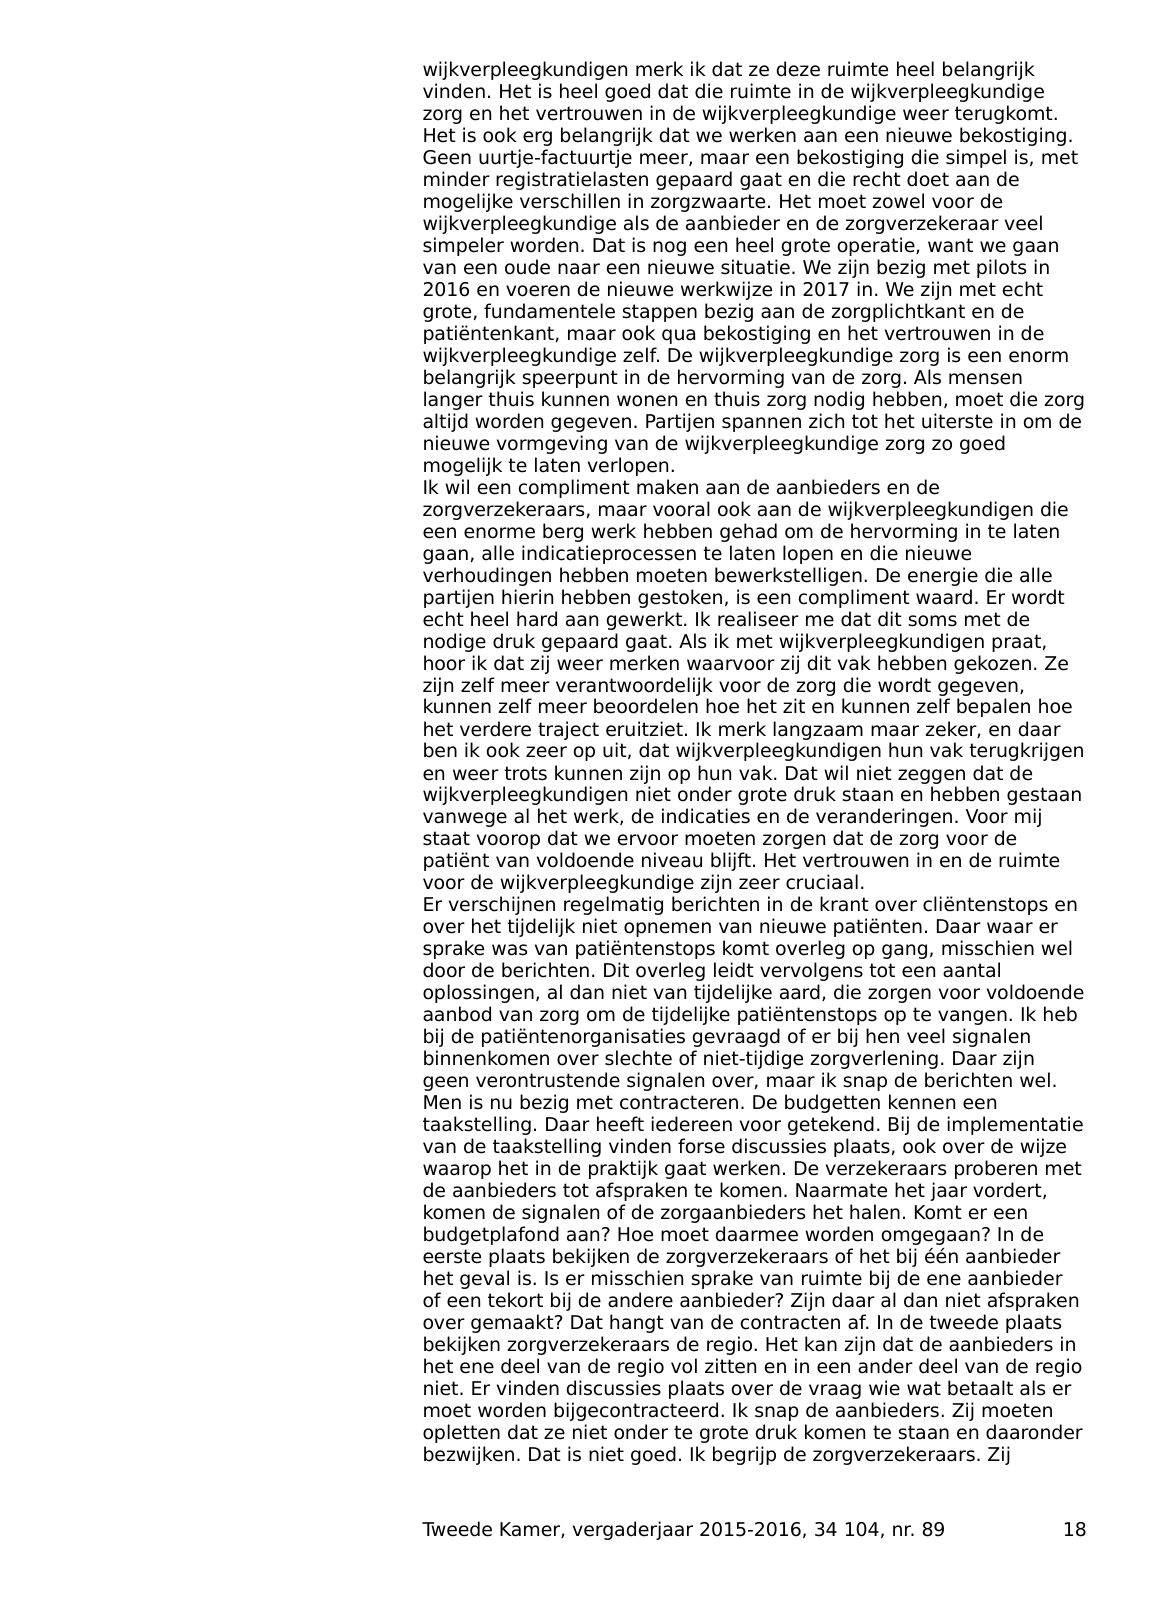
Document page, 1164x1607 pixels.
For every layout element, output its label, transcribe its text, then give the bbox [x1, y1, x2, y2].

text Het is ook erg belangrijk dat we werken aan een nieuwe bekostiging. Geen uurtje-factuurtje meer, maar een bekostiging die simpel is, met minder registratielasten gepaard gaat en die recht doet aan de mogelijke verschillen in zorgzwaarte. Het moet zowel voor de wijkverpleegkundige als de aanbieder en de zorgverzekeraar veel simpeler worden. Dat is nog een heel grote operatie, want we gaan van een oude naar een nieuwe situatie. We zijn bezig met pilots in 2016 en voeren de nieuwe werkwijze in 2017 in. We zijn met echt grote, fundamentele stappen bezig aan de zorgplichtkant en de patiëntenkant, maar ook qua bekostiging en het vertrouwen in de wijkverpleegkundige zelf. De wijkverpleegkundige zorg is een enorm belangrijk speerpunt in de hervorming van de zorg. Als mensen langer thuis kunnen wonen en thuis zorg nodig hebben, moet die zorg altijd worden gegeven. Partijen spannen zich tot het uiterste in om de nieuwe vormgeving van de wijkverpleegkundige zorg zo goed mogelijk te laten verlopen. [422, 125, 1087, 477]
text Ik wil een compliment maken aan de aanbieders en de zorgverzekeraars, maar vooral ook aan de wijkverpleegkundigen die een enorme berg werk hebben gehad om de hervorming in te laten gaan, alle indicatieprocessen te laten lopen en die nieuwe verhoudingen hebben moeten bewerkstelligen. De energie die alle partijen hierin hebben gestoken, is een compliment waard. Er wordt echt heel hard aan gewerkt. Ik realiseer me dat dit soms met de nodige druk gepaard gaat. Als ik met wijkverpleegkundigen praat, hoor ik dat zij weer merken waarvoor zij dit vak hebben gekozen. Ze zijn zelf meer verantwoordelijk voor de zorg die wordt gegeven, kunnen zelf meer beoordelen hoe het zit en kunnen zelf bepalen hoe het verdere traject eruitziet. Ik merk langzaam maar zeker, en daar ben ik ook zeer op uit, dat wijkverpleegkundigen hun vak terugkrijgen en weer trots kunnen zijn op hun vak. Dat wil niet zeggen dat de wijkverpleegkundigen niet onder grote druk staan en hebben gestaan vanwege al het werk, de indicaties en de veranderingen. Voor mij staat voorop dat we ervoor moeten zorgen dat de zorg voor de patiënt van voldoende niveau blijft. Het vertrouwen in en de ruimte voor de wijkverpleegkundige zijn zeer cruciaal. [422, 477, 1087, 894]
text Er verschijnen regelmatig berichten in de krant over cliëntenstops en over het tijdelijk niet opnemen van nieuwe patiënten. Daar waar er sprake was van patiëntenstops komt overleg op gang, misschien wel door de berichten. Dit overleg leidt vervolgens tot een aantal oplossingen, al dan niet van tijdelijke aard, die zorgen voor voldoende aanbod van zorg om de tijdelijke patiëntenstops op te vangen. Ik heb bij de patiëntenorganisaties gevraagd of er bij hen veel signalen binnenkomen over slechte of niet-tijdige zorgverlening. Daar zijn geen verontrustende signalen over, maar ik snap de berichten wel. Men is nu bezig met contracteren. De budgetten kennen een taakstelling. Daar heeft iedereen voor getekend. Bij de implementatie van de taakstelling vinden forse discussies plaats, ook over de wijze waarop het in de praktijk gaat werken. De verzekeraars proberen met de aanbieders tot afspraken te komen. Naarmate het jaar vordert, komen de signalen of de zorgaanbieders het halen. Komt er een budgetplafond aan? Hoe moet daarmee worden omgegaan? In de eerste plaats bekijken de zorgverzekeraars of het bij één aanbieder het geval is. Is er misschien sprake van ruimte bij de ene aanbieder of een tekort bij de andere aanbieder? Zijn daar al dan niet afspraken over gemaakt? Dat hangt van de contracten af. In de tweede plaats bekijken zorgverzekeraars de regio. Het kan zijn dat de aanbieders in het ene deel van de regio vol zitten en in een ander deel van de regio niet. Er vinden discussies plaats over de vraag wie wat betaalt als er moet worden bijgecontracteerd. Ik snap de aanbieders. Zij moeten opletten dat ze niet onder te grote druk komen te staan en daaronder bezwijken. Dat is niet goed. Ik begrijp de zorgverzekeraars. Zij [422, 894, 1087, 1466]
text wijkverpleegkundigen merk ik dat ze deze ruimte heel belangrijk vinden. Het is heel goed dat die ruimte in de wijkverpleegkundige zorg en het vertrouwen in de wijkverpleegkundige weer terugkomt. [422, 59, 1087, 125]
